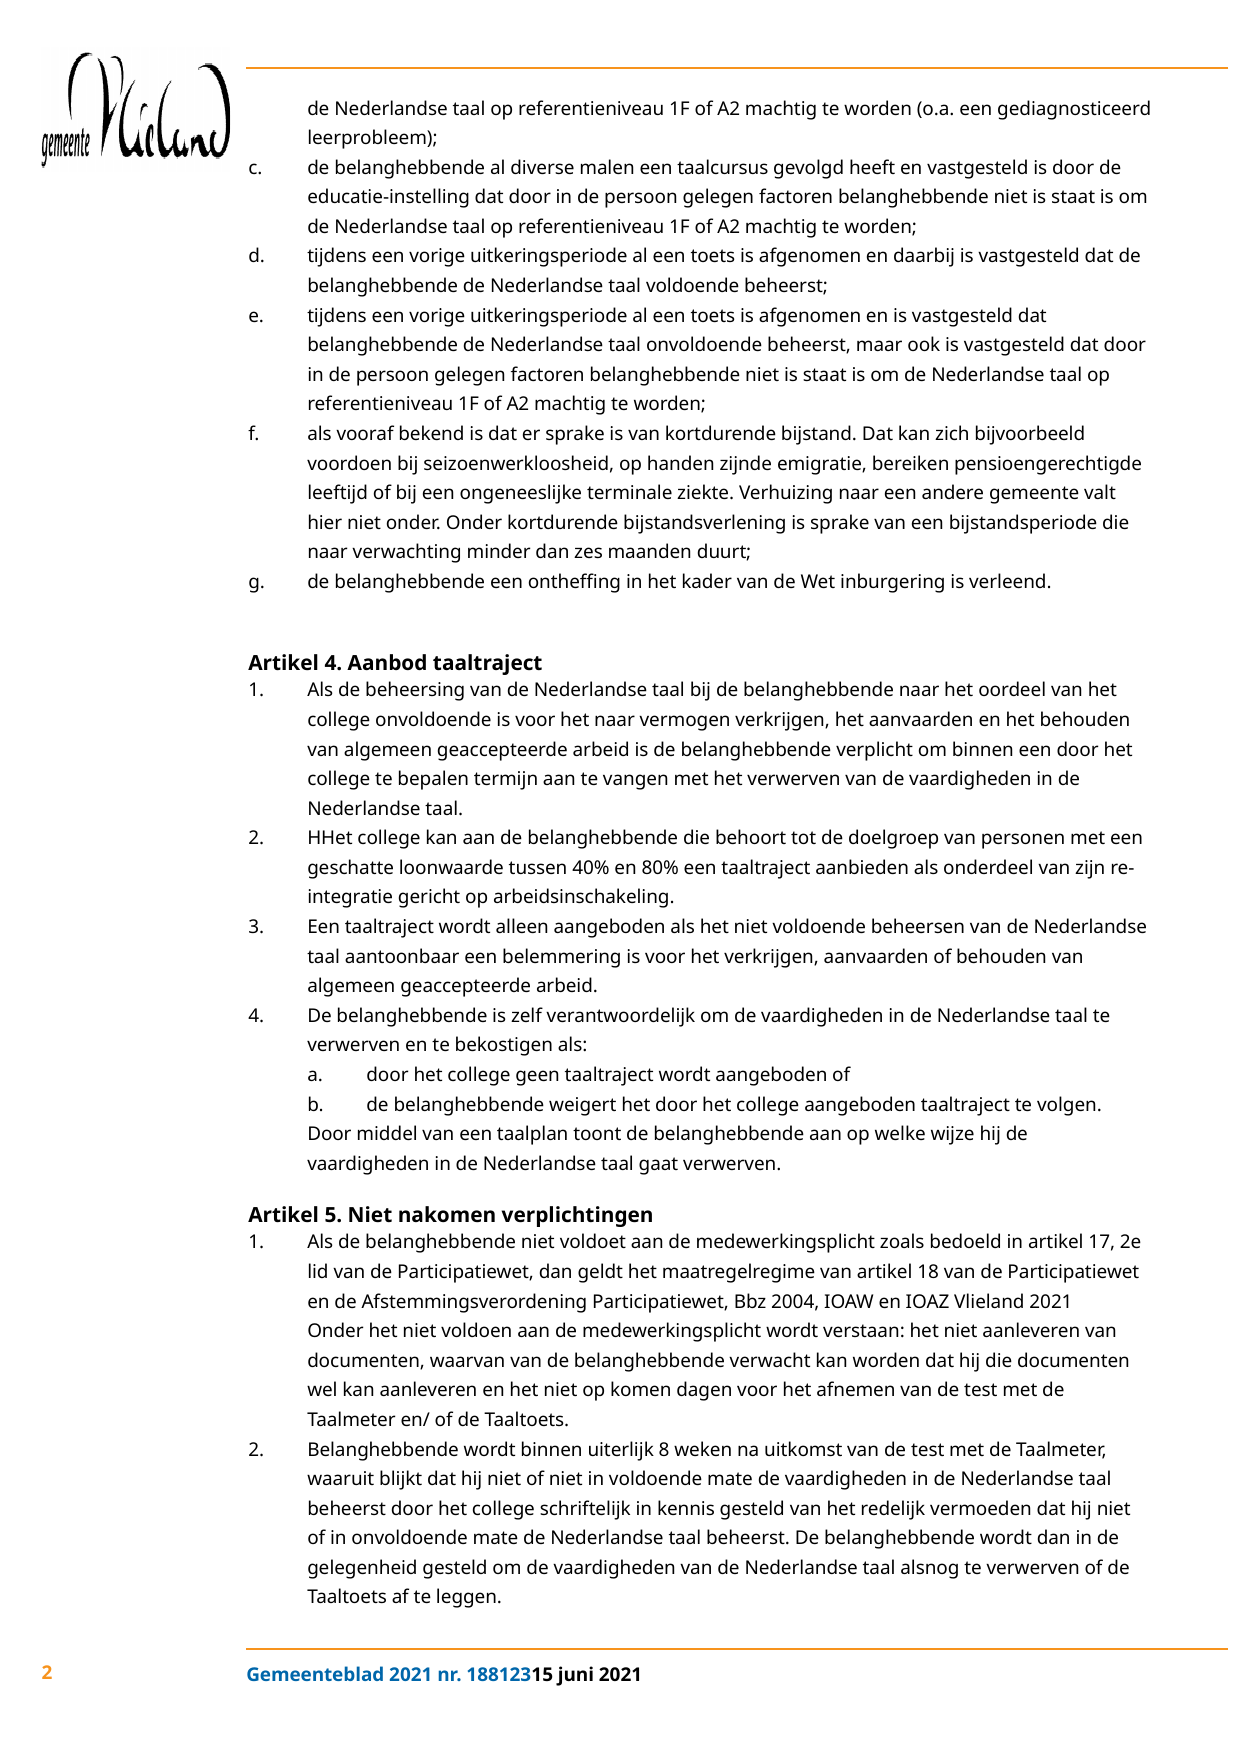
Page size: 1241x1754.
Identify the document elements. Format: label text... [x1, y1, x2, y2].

list de belanghebbende een ontheffing in het kader van de Wet inburgering is verleend. [248, 568, 1152, 594]
list Belanghebbende wordt binnen uiterlijk 8 weken na uitkomst van de test met de Taalmeter, waaruit blijkt dat hij niet of niet in voldoende mate de vaardigheden in de Nederlandse taal beheerst door het college schriftelijk in kennis gesteld van het redelijk vermoeden dat hij niet of in onvoldoende mate de Nederlandse taal beheerst. De belanghebbende wordt dan in de gelegenheid gesteld om de vaardigheden van de Nederlandse taal alsnog te verwerven of de Taaltoets af te leggen. [248, 1436, 1152, 1609]
list De belanghebbende is zelf verantwoordelijk om de vaardigheden in de Nederlandse taal te verwerven en te bekostigen als: [248, 1002, 1152, 1057]
list Als de beheersing van de Nederlandse taal bij de belanghebbende naar het oordeel van het college onvoldoende is voor het naar vermogen verkrijgen, het aanvaarden en het behouden van algemeen geaccepteerde arbeid is de belanghebbende verplicht om binnen een door het college te bepalen termijn aan te vangen met het verwerven van de vaardigheden in de Nederlandse taal. [248, 677, 1152, 821]
list de Nederlandse taal op referentieniveau 1F of A2 machtig te worden (o.a. een gediagnosticeerd leerprobleem); [248, 95, 1152, 150]
list door het college geen taaltraject wordt aangeboden of [307, 1061, 1152, 1087]
text Artikel 4. Aanbod taaltraject [248, 648, 1152, 677]
list HHet college kan aan de belanghebbende die behoort tot de doelgroep van personen met een geschatte loonwaarde tussen 40% en 80% een taaltraject aanbieden als onderdeel van zijn re-integratie gericht op arbeidsinschakeling. [248, 824, 1152, 909]
list de belanghebbende weigert het door het college aangeboden taaltraject te volgen. [307, 1091, 1152, 1116]
list als vooraf bekend is dat er sprake is van kortdurende bijstand. Dat kan zich bijvoorbeeld voordoen bij seizoenwerkloosheid, op handen zijnde emigratie, bereiken pensioengerechtigde leeftijd of bij een ongeneeslijke terminale ziekte. Verhuizing naar een andere gemeente valt hier niet onder. Onder kortdurende bijstandsverlening is sprake van een bijstandsperiode die naar verwachting minder dan zes maanden duurt; [248, 420, 1152, 564]
list tijdens een vorige uitkeringsperiode al een toets is afgenomen en is vastgesteld dat belanghebbende de Nederlandse taal onvoldoende beheerst, maar ook is vastgesteld dat door in de persoon gelegen factoren belanghebbende niet is staat is om de Nederlandse taal op referentieniveau 1F of A2 machtig te worden; [248, 302, 1152, 416]
list tijdens een vorige uitkeringsperiode al een toets is afgenomen en daarbij is vastgesteld dat de belanghebbende de Nederlandse taal voldoende beheerst; [248, 243, 1152, 298]
list Onder het niet voldoen aan de medewerkingsplicht wordt verstaan: het niet aanleveren van documenten, waarvan van de belanghebbende verwacht kan worden dat hij die documenten wel kan aanleveren en het niet op komen dagen voor het afnemen van de test met de Taalmeter en/ of de Taaltoets. [248, 1317, 1152, 1432]
list Door middel van een taalplan toont de belanghebbende aan op welke wijze hij de vaardigheden in de Nederlandse taal gaat verwerven. [248, 1120, 1152, 1176]
text Artikel 5. Niet nakomen verplichtingen [248, 1200, 1152, 1229]
list Als de belanghebbende niet voldoet aan de medewerkingsplicht zoals bedoeld in artikel 17, 2e lid van de Participatiewet, dan geldt het maatregelregime van artikel 18 van de Participatiewet en de Afstemmingsverordening Participatiewet, Bbz 2004, IOAW en IOAZ Vlieland 2021 [248, 1229, 1152, 1314]
list de belanghebbende al diverse malen een taalcursus gevolgd heeft en vastgesteld is door de educatie-instelling dat door in de persoon gelegen factoren belanghebbende niet is staat is om de Nederlandse taal op referentieniveau 1F of A2 machtig te worden; [248, 154, 1152, 239]
picture [41, 47, 231, 172]
list Een taaltraject wordt alleen aangeboden als het niet voldoende beheersen van de Nederlandse taal aantoonbaar een belemmering is voor het verkrijgen, aanvaarden of behouden van algemeen geaccepteerde arbeid. [248, 913, 1152, 998]
